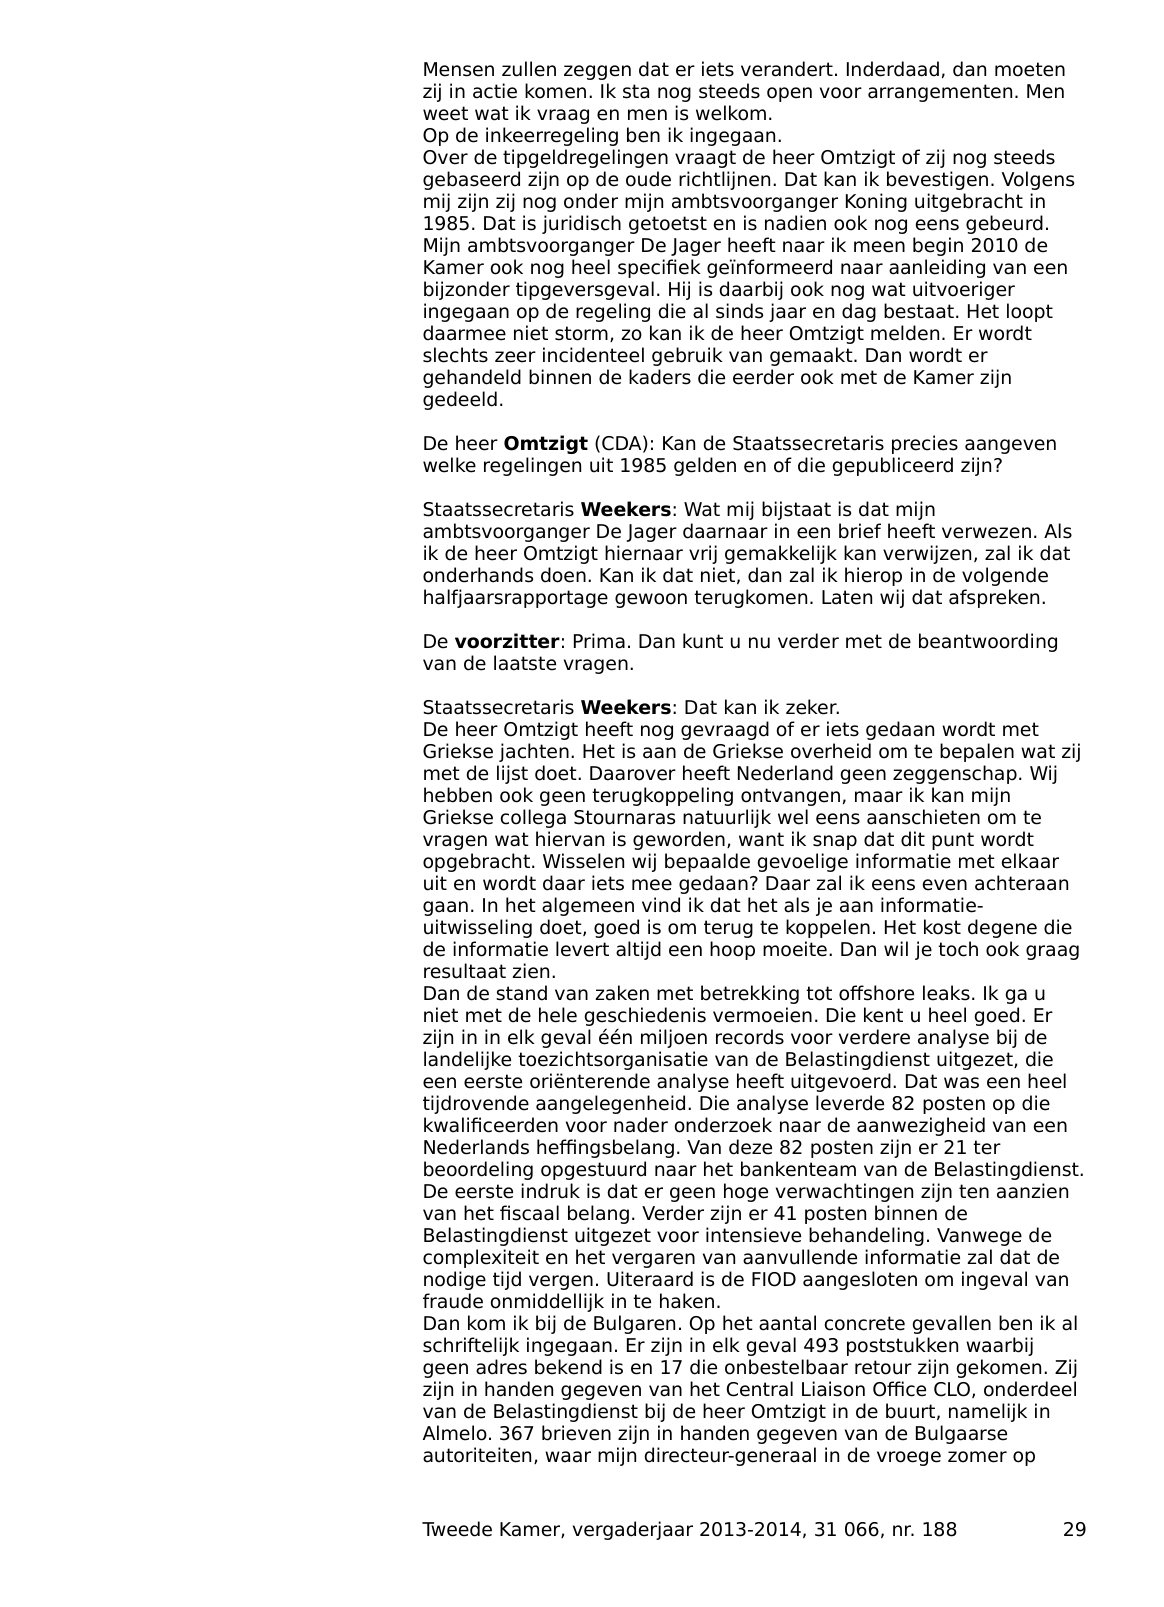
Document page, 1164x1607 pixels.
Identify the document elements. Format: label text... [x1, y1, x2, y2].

text Dan de stand van zaken met betrekking tot offshore leaks. Ik ga u niet met de hele geschiedenis vermoeien. Die kent u heel goed. Er zijn in in elk geval één miljoen records voor verdere analyse bij de landelijke toezichtsorganisatie van de Belastingdienst uitgezet, die een eerste oriënterende analyse heeft uitgevoerd. Dat was een heel tijdrovende aangelegenheid. Die analyse leverde 82 posten op die kwalificeerden voor nader onderzoek naar de aanwezigheid van een Nederlands heffingsbelang. Van deze 82 posten zijn er 21 ter beoordeling opgestuurd naar het bankenteam van de Belastingdienst. De eerste indruk is dat er geen hoge verwachtingen zijn ten aanzien van het fiscaal belang. Verder zijn er 41 posten binnen de Belastingdienst uitgezet voor intensieve behandeling. Vanwege de complexiteit en het vergaren van aanvullende informatie zal dat de nodige tijd vergen. Uiteraard is de FIOD aangesloten om ingeval van fraude onmiddellijk in te haken. [422, 983, 1087, 1313]
text Over de tipgeldregelingen vraagt de heer Omtzigt of zij nog steeds gebaseerd zijn op de oude richtlijnen. Dat kan ik bevestigen. Volgens mij zijn zij nog onder mijn ambtsvoorganger Koning uitgebracht in 1985. Dat is juridisch getoetst en is nadien ook nog eens gebeurd. Mijn ambtsvoorganger De Jager heeft naar ik meen begin 2010 de Kamer ook nog heel specifiek geïnformeerd naar aanleiding van een bijzonder tipgeversgeval. Hij is daarbij ook nog wat uitvoeriger ingegaan op de regeling die al sinds jaar en dag bestaat. Het loopt daarmee niet storm, zo kan ik de heer Omtzigt melden. Er wordt slechts zeer incidenteel gebruik van gemaakt. Dan wordt er gehandeld binnen de kaders die eerder ook met de Kamer zijn gedeeld. [422, 147, 1087, 411]
text Op de inkeerregeling ben ik ingegaan. [422, 125, 1087, 147]
text De voorzitter: Prima. Dan kunt u nu verder met de beantwoording van de laatste vragen. [422, 631, 1087, 675]
text De heer Omtzigt heeft nog gevraagd of er iets gedaan wordt met Griekse jachten. Het is aan de Griekse overheid om te bepalen wat zij met de lijst doet. Daarover heeft Nederland geen zeggenschap. Wij hebben ook geen terugkoppeling ontvangen, maar ik kan mijn Griekse collega Stournaras natuurlijk wel eens aanschieten om te vragen wat hiervan is geworden, want ik snap dat dit punt wordt opgebracht. Wisselen wij bepaalde gevoelige informatie met elkaar uit en wordt daar iets mee gedaan? Daar zal ik eens even achteraan gaan. In het algemeen vind ik dat het als je aan informatie-uitwisseling doet, goed is om terug te koppelen. Het kost degene die de informatie levert altijd een hoop moeite. Dan wil je toch ook graag resultaat zien. [422, 719, 1087, 983]
text De heer Omtzigt (CDA): Kan de Staatssecretaris precies aangeven welke regelingen uit 1985 gelden en of die gepubliceerd zijn? [422, 433, 1087, 477]
text Staatssecretaris Weekers: Dat kan ik zeker. [422, 697, 1087, 719]
text Mensen zullen zeggen dat er iets verandert. Inderdaad, dan moeten zij in actie komen. Ik sta nog steeds open voor arrangementen. Men weet wat ik vraag en men is welkom. [422, 59, 1087, 125]
text Staatssecretaris Weekers: Wat mij bijstaat is dat mijn ambtsvoorganger De Jager daarnaar in een brief heeft verwezen. Als ik de heer Omtzigt hiernaar vrij gemakkelijk kan verwijzen, zal ik dat onderhands doen. Kan ik dat niet, dan zal ik hierop in de volgende halfjaarsrapportage gewoon terugkomen. Laten wij dat afspreken. [422, 499, 1087, 609]
text Dan kom ik bij de Bulgaren. Op het aantal concrete gevallen ben ik al schriftelijk ingegaan. Er zijn in elk geval 493 poststukken waarbij geen adres bekend is en 17 die onbestelbaar retour zijn gekomen. Zij zijn in handen gegeven van het Central Liaison Office CLO, onderdeel van de Belastingdienst bij de heer Omtzigt in de buurt, namelijk in Almelo. 367 brieven zijn in handen gegeven van de Bulgaarse autoriteiten, waar mijn directeur-generaal in de vroege zomer op [422, 1313, 1087, 1467]
